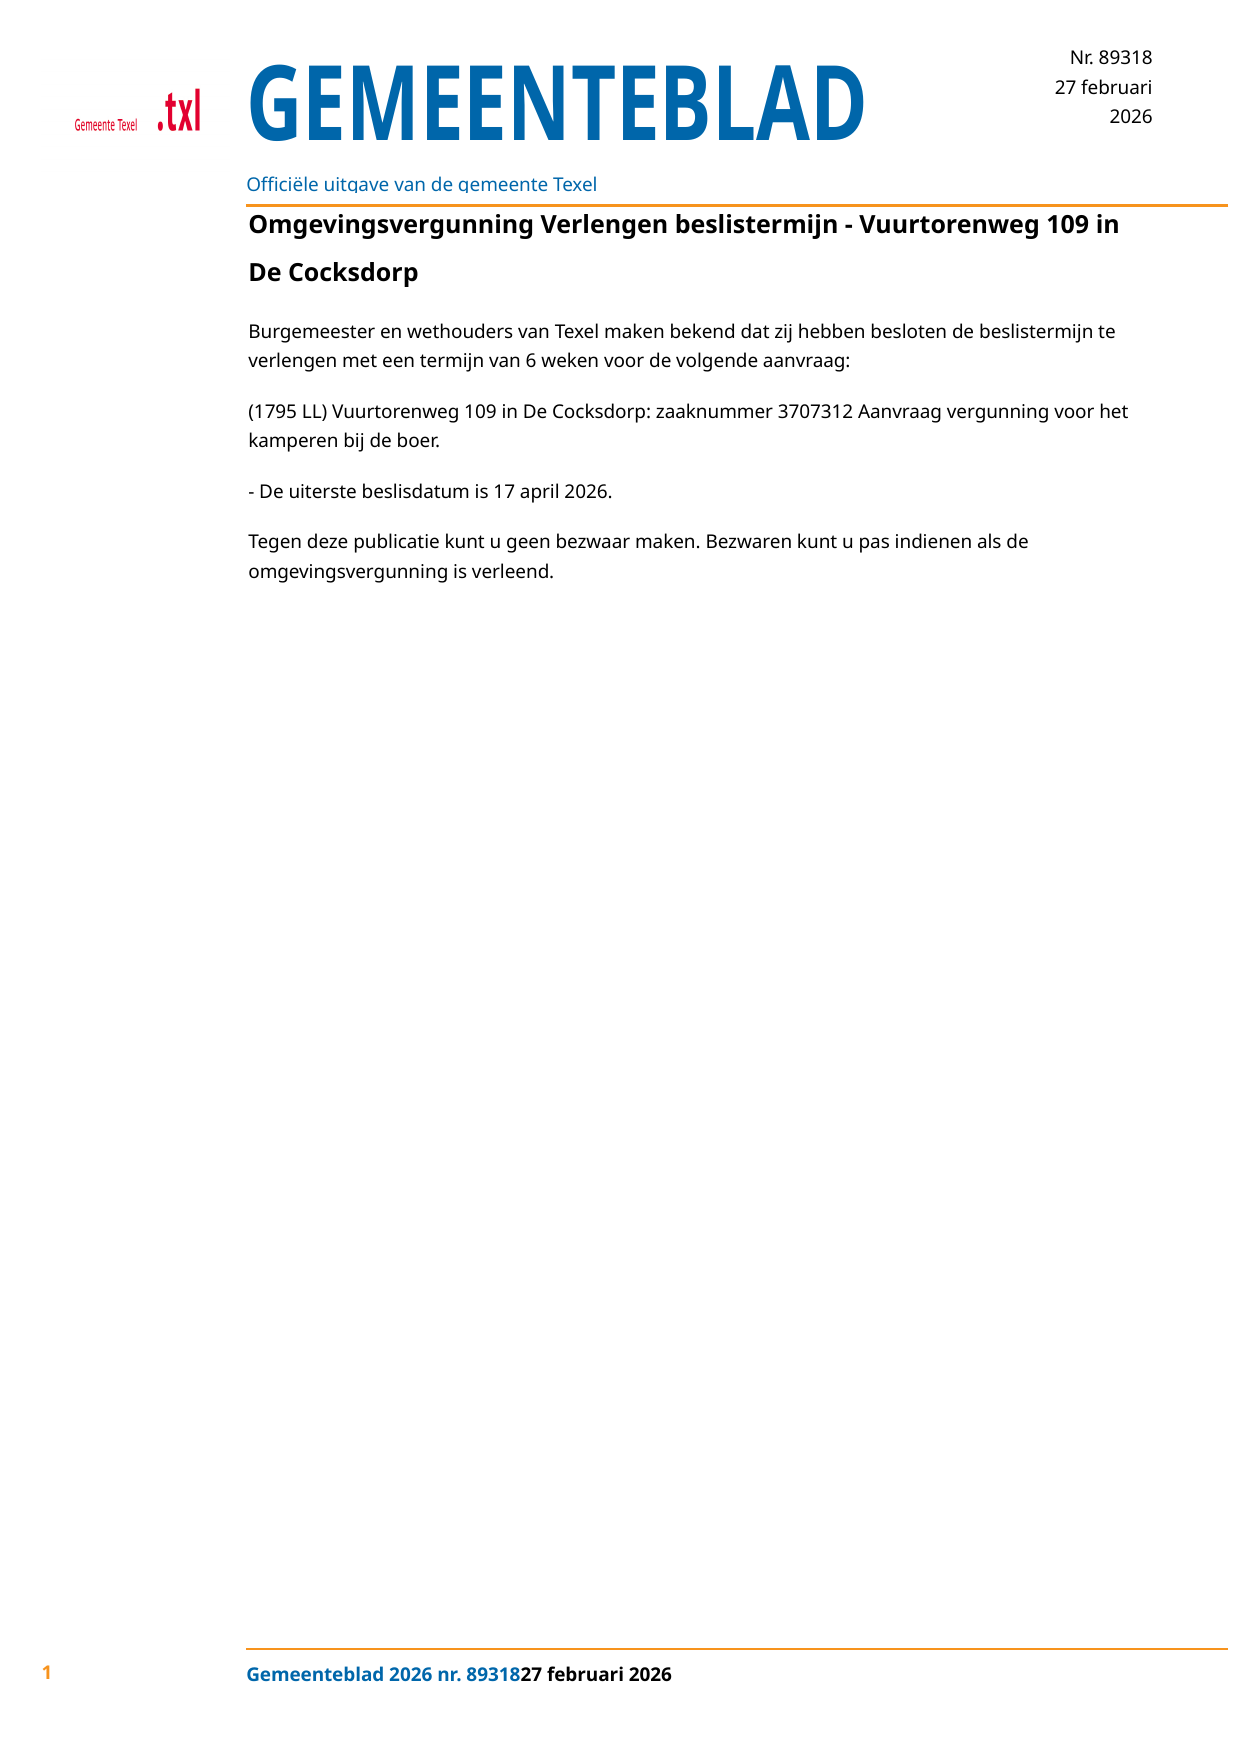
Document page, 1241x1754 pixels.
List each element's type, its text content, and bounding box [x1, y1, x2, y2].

text - De uiterste beslisdatum is 17 april 2026. [248, 478, 1152, 504]
text (1795 LL) Vuurtorenweg 109 in De Cocksdorp: zaaknummer 3707312 Aanvraag vergunning voor het kamperen bij de boer. [248, 398, 1152, 453]
picture [41, 47, 231, 172]
text Omgevingsvergunning Verlengen beslistermijn - Vuurtorenweg 109 in De Cocksdorp [248, 207, 1152, 288]
text Tegen deze publicatie kunt u geen bezwaar maken. Bezwaren kunt u pas indienen als de omgevingsvergunning is verleend. [248, 528, 1152, 584]
text Burgemeester en wethouders van Texel maken bekend dat zij hebben besloten de beslistermijn te verlengen met een termijn van 6 weken voor de volgende aanvraag: [248, 318, 1152, 373]
